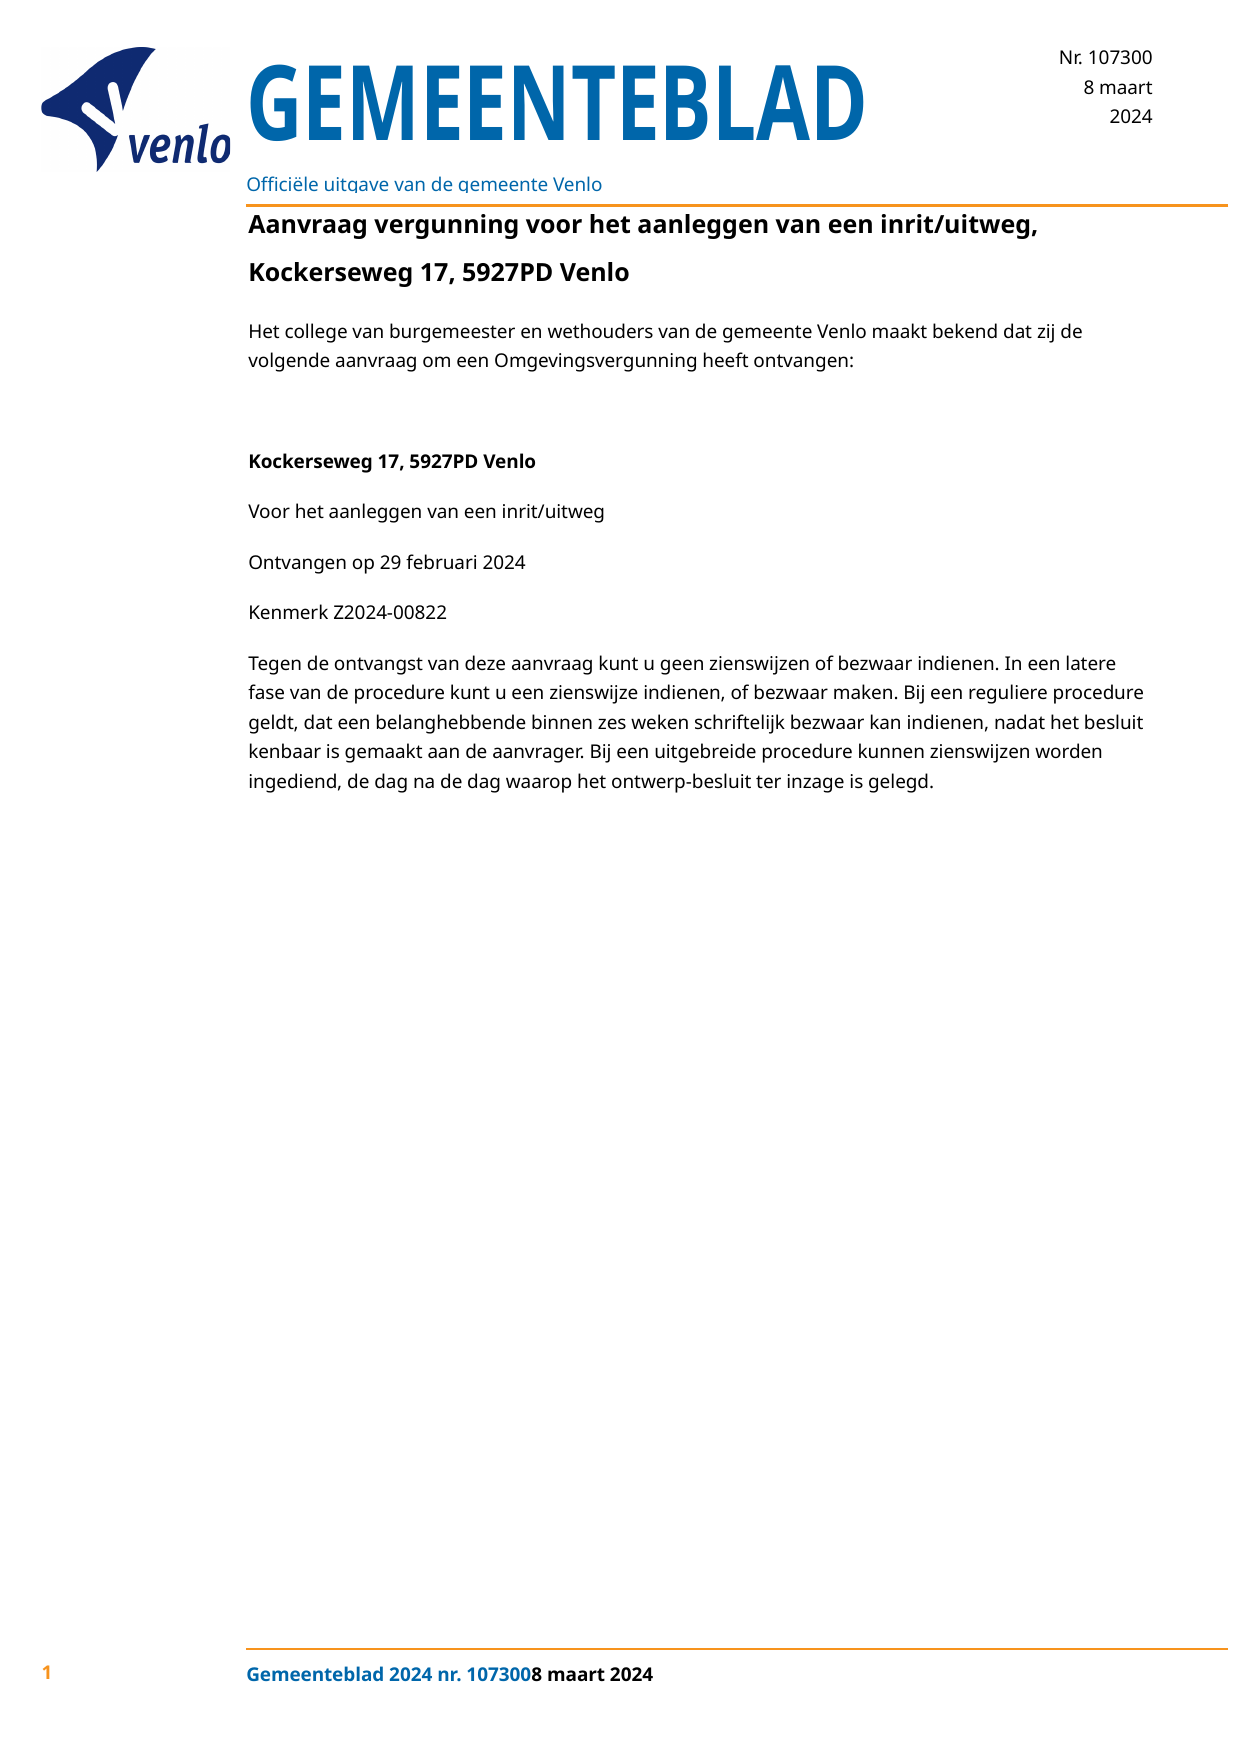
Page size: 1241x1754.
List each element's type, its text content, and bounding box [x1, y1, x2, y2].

text Kockerseweg 17, 5927PD Venlo [248, 448, 1152, 474]
picture [41, 47, 231, 172]
text Kenmerk Z2024-00822 [248, 599, 1152, 625]
text Tegen de ontvangst van deze aanvraag kunt u geen zienswijzen of bezwaar indienen. In een latere fase van de procedure kunt u een zienswijze indienen, of bezwaar maken. Bij een reguliere procedure geldt, dat een belanghebbende binnen zes weken schriftelijk bezwaar kan indienen, nadat het besluit kenbaar is gemaakt aan de aanvrager. Bij een uitgebreide procedure kunnen zienswijzen worden ingediend, de dag na de dag waarop het ontwerp-besluit ter inzage is gelegd. [248, 650, 1152, 794]
text Aanvraag vergunning voor het aanleggen van een inrit/uitweg, Kockerseweg 17, 5927PD Venlo [248, 207, 1152, 288]
text Het college van burgemeester en wethouders van de gemeente Venlo maakt bekend dat zij de volgende aanvraag om een Omgevingsvergunning heeft ontvangen: [248, 318, 1152, 373]
text Voor het aanleggen van een inrit/uitweg [248, 499, 1152, 524]
text Ontvangen op 29 februari 2024 [248, 549, 1152, 575]
